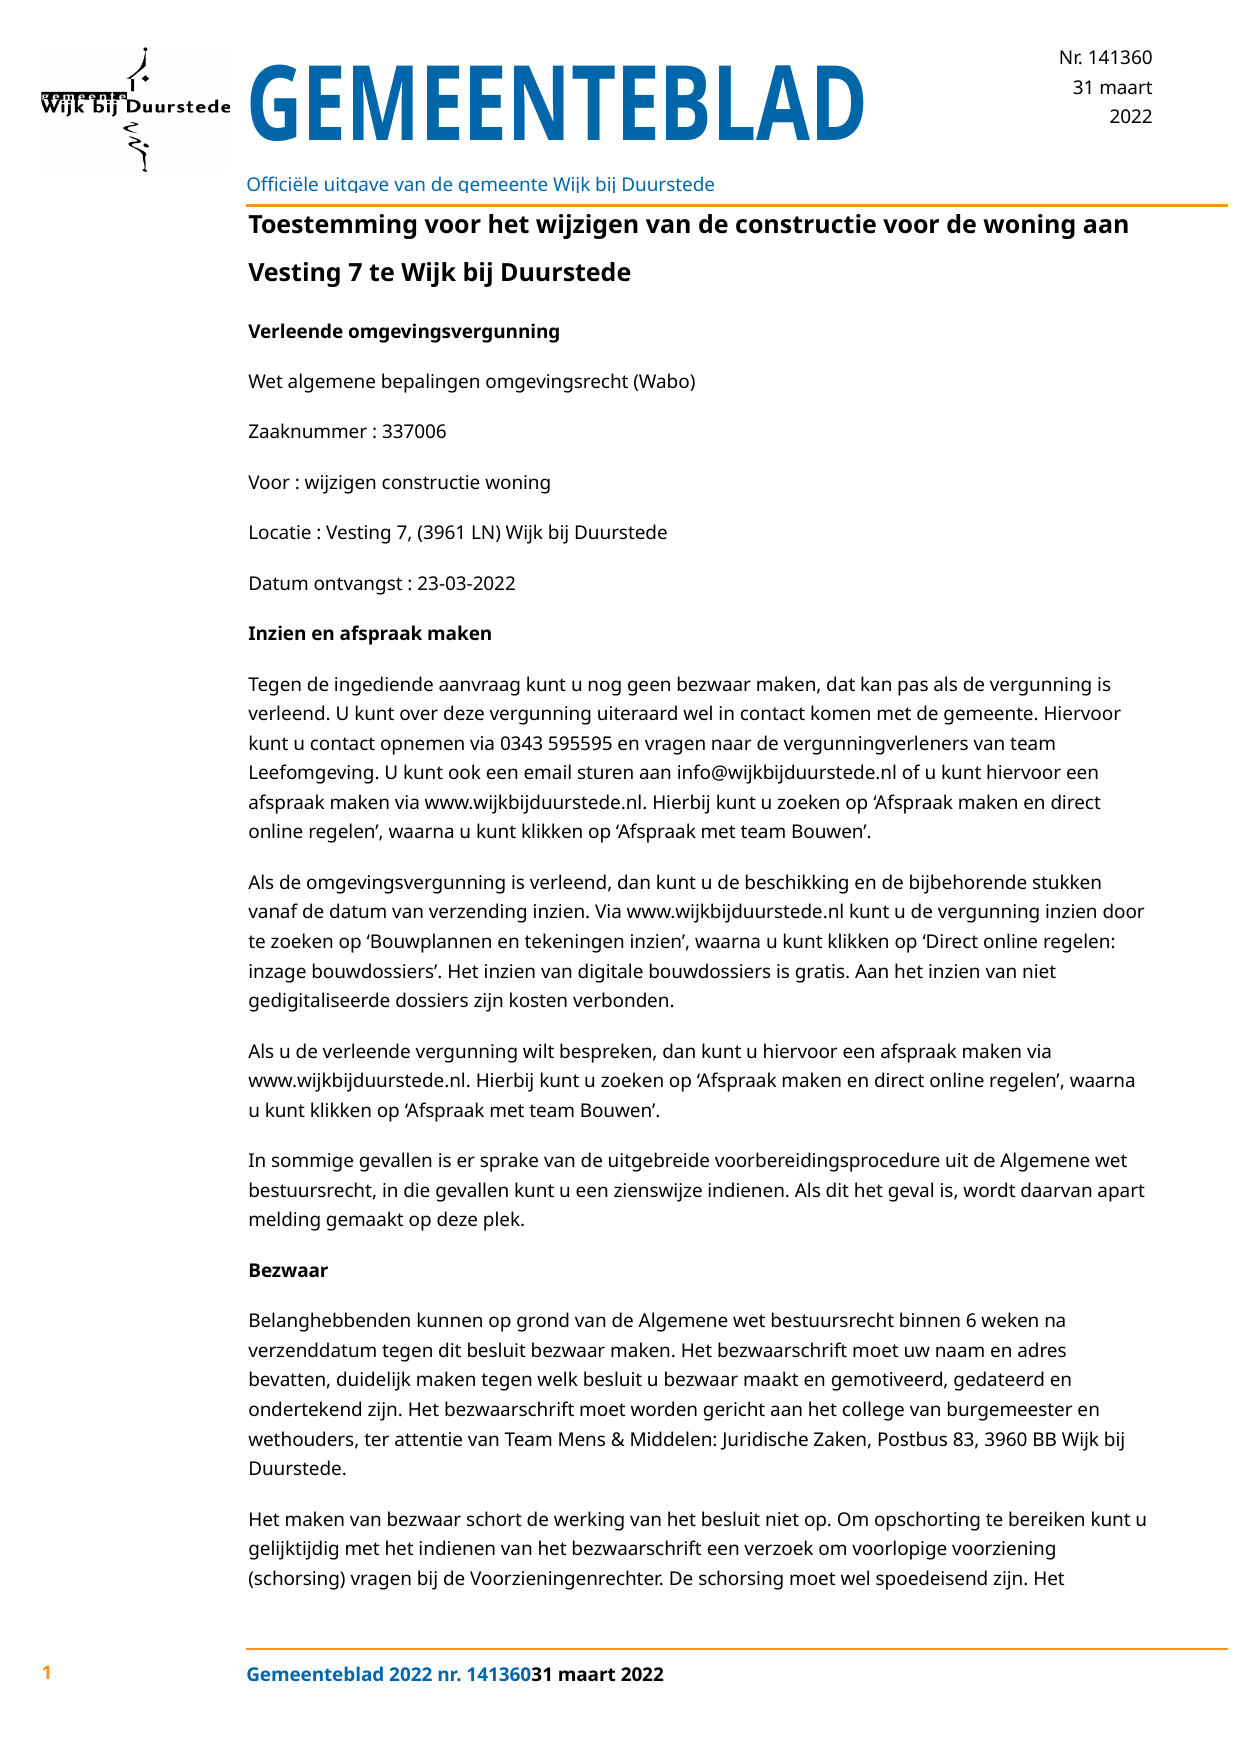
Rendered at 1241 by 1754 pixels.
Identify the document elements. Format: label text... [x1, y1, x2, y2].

text Toestemming voor het wijzigen van de constructie voor de woning aan Vesting 7 te Wijk bij Duurstede [248, 207, 1152, 288]
text Bezwaar [248, 1257, 1152, 1283]
text Als u de verleende vergunning wilt bespreken, dan kunt u hiervoor een afspraak maken via www.wijkbijduurstede.nl. Hierbij kunt u zoeken op ‘Afspraak maken en direct online regelen’, waarna u kunt klikken op ‘Afspraak met team Bouwen’. [248, 1038, 1152, 1123]
text Belanghebbenden kunnen op grond van de Algemene wet bestuursrecht binnen 6 weken na verzenddatum tegen dit besluit bezwaar maken. Het bezwaarschrift moet uw naam en adres bevatten, duidelijk maken tegen welk besluit u bezwaar maakt en gemotiveerd, gedateerd en ondertekend zijn. Het bezwaarschrift moet worden gericht aan het college van burgemeester en wethouders, ter attentie van Team Mens & Middelen: Juridische Zaken, Postbus 83, 3960 BB Wijk bij Duurstede. [248, 1307, 1152, 1481]
text Wet algemene bepalingen omgevingsrecht (Wabo) [248, 368, 1152, 394]
text Tegen de ingediende aanvraag kunt u nog geen bezwaar maken, dat kan pas als de vergunning is verleend. U kunt over deze vergunning uiteraard wel in contact komen met de gemeente. Hiervoor kunt u contact opnemen via 0343 595595 en vragen naar de vergunningverleners van team Leefomgeving. U kunt ook een email sturen aan info@wijkbijduurstede.nl of u kunt hiervoor een afspraak maken via www.wijkbijduurstede.nl. Hierbij kunt u zoeken op ‘Afspraak maken en direct online regelen’, waarna u kunt klikken op ‘Afspraak met team Bouwen’. [248, 671, 1152, 844]
text Datum ontvangst : 23-03-2022 [248, 570, 1152, 596]
text Het maken van bezwaar schort de werking van het besluit niet op. Om opschorting te bereiken kunt u gelijktijdig met het indienen van het bezwaarschrift een verzoek om voorlopige voorziening (schorsing) vragen bij de Voorzieningenrechter. De schorsing moet wel spoedeisend zijn. Het [248, 1506, 1152, 1591]
text Zaaknummer : 337006 [248, 419, 1152, 444]
text Voor : wijzigen constructie woning [248, 469, 1152, 495]
picture [41, 47, 231, 172]
text Verleende omgevingsvergunning [248, 318, 1152, 344]
text In sommige gevallen is er sprake van de uitgebreide voorbereidingsprocedure uit de Algemene wet bestuursrecht, in die gevallen kunt u een zienswijze indienen. Als dit het geval is, wordt daarvan apart melding gemaakt op deze plek. [248, 1147, 1152, 1232]
text Inzien en afspraak maken [248, 620, 1152, 646]
text Locatie : Vesting 7, (3961 LN) Wijk bij Duurstede [248, 519, 1152, 545]
text Als de omgevingsvergunning is verleend, dan kunt u de beschikking en de bijbehorende stukken vanaf de datum van verzending inzien. Via www.wijkbijduurstede.nl kunt u de vergunning inzien door te zoeken op ‘Bouwplannen en tekeningen inzien’, waarna u kunt klikken op ‘Direct online regelen: inzage bouwdossiers’. Het inzien van digitale bouwdossiers is gratis. Aan het inzien van niet gedigitaliseerde dossiers zijn kosten verbonden. [248, 869, 1152, 1013]
